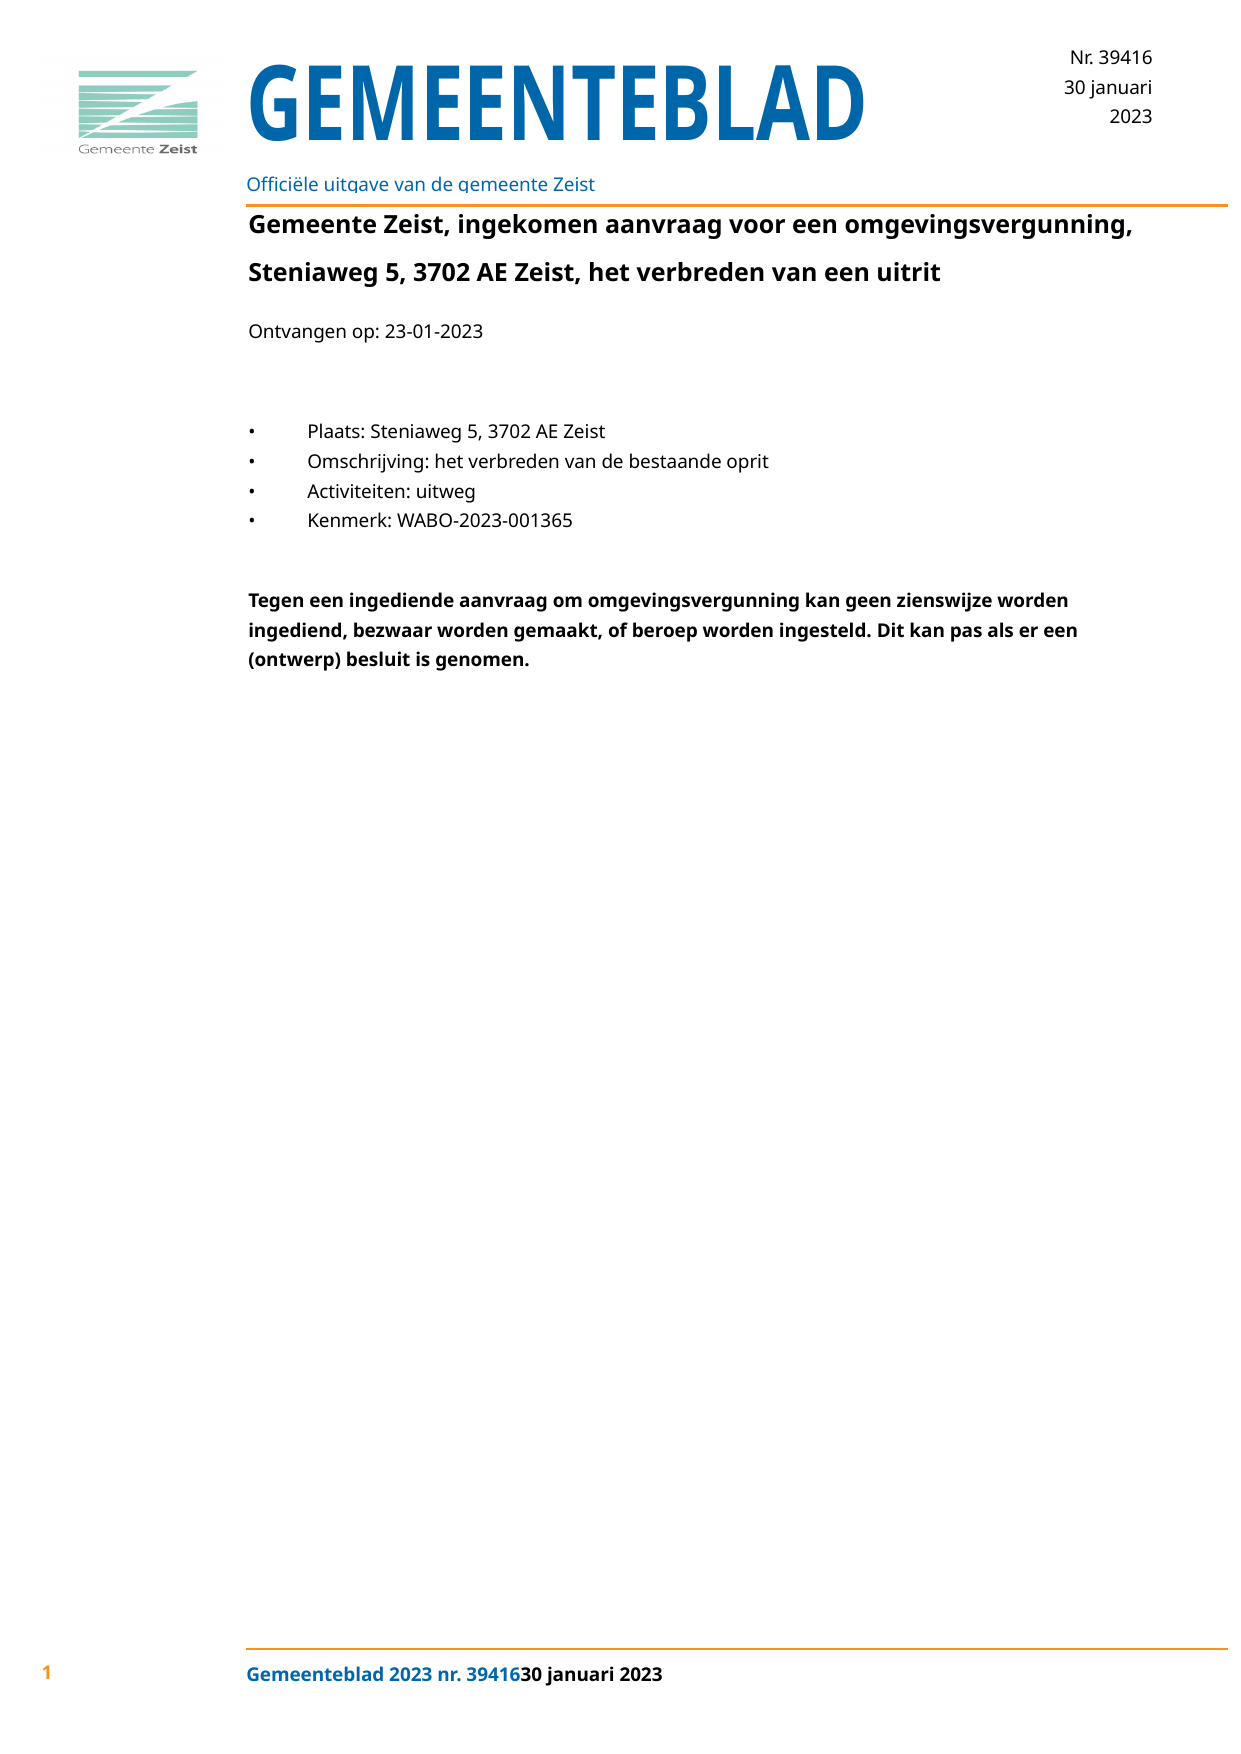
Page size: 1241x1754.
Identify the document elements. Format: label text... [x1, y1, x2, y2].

list Omschrijving: het verbreden van de bestaande oprit [248, 448, 1152, 474]
list Activiteiten: uitweg [248, 478, 1152, 504]
list Kenmerk: WABO-2023-001365 [248, 507, 1152, 533]
picture [41, 47, 231, 172]
text Gemeente Zeist, ingekomen aanvraag voor een omgevingsvergunning, Steniaweg 5, 3702 AE Zeist, het verbreden van een uitrit [248, 207, 1152, 288]
text Tegen een ingediende aanvraag om omgevingsvergunning kan geen zienswijze worden ingediend, bezwaar worden gemaakt, of beroep worden ingesteld. Dit kan pas als er een (ontwerp) besluit is genomen. [248, 587, 1152, 672]
list Plaats: Steniaweg 5, 3702 AE Zeist [248, 419, 1152, 444]
text Ontvangen op: 23-01-2023 [248, 318, 1152, 344]
